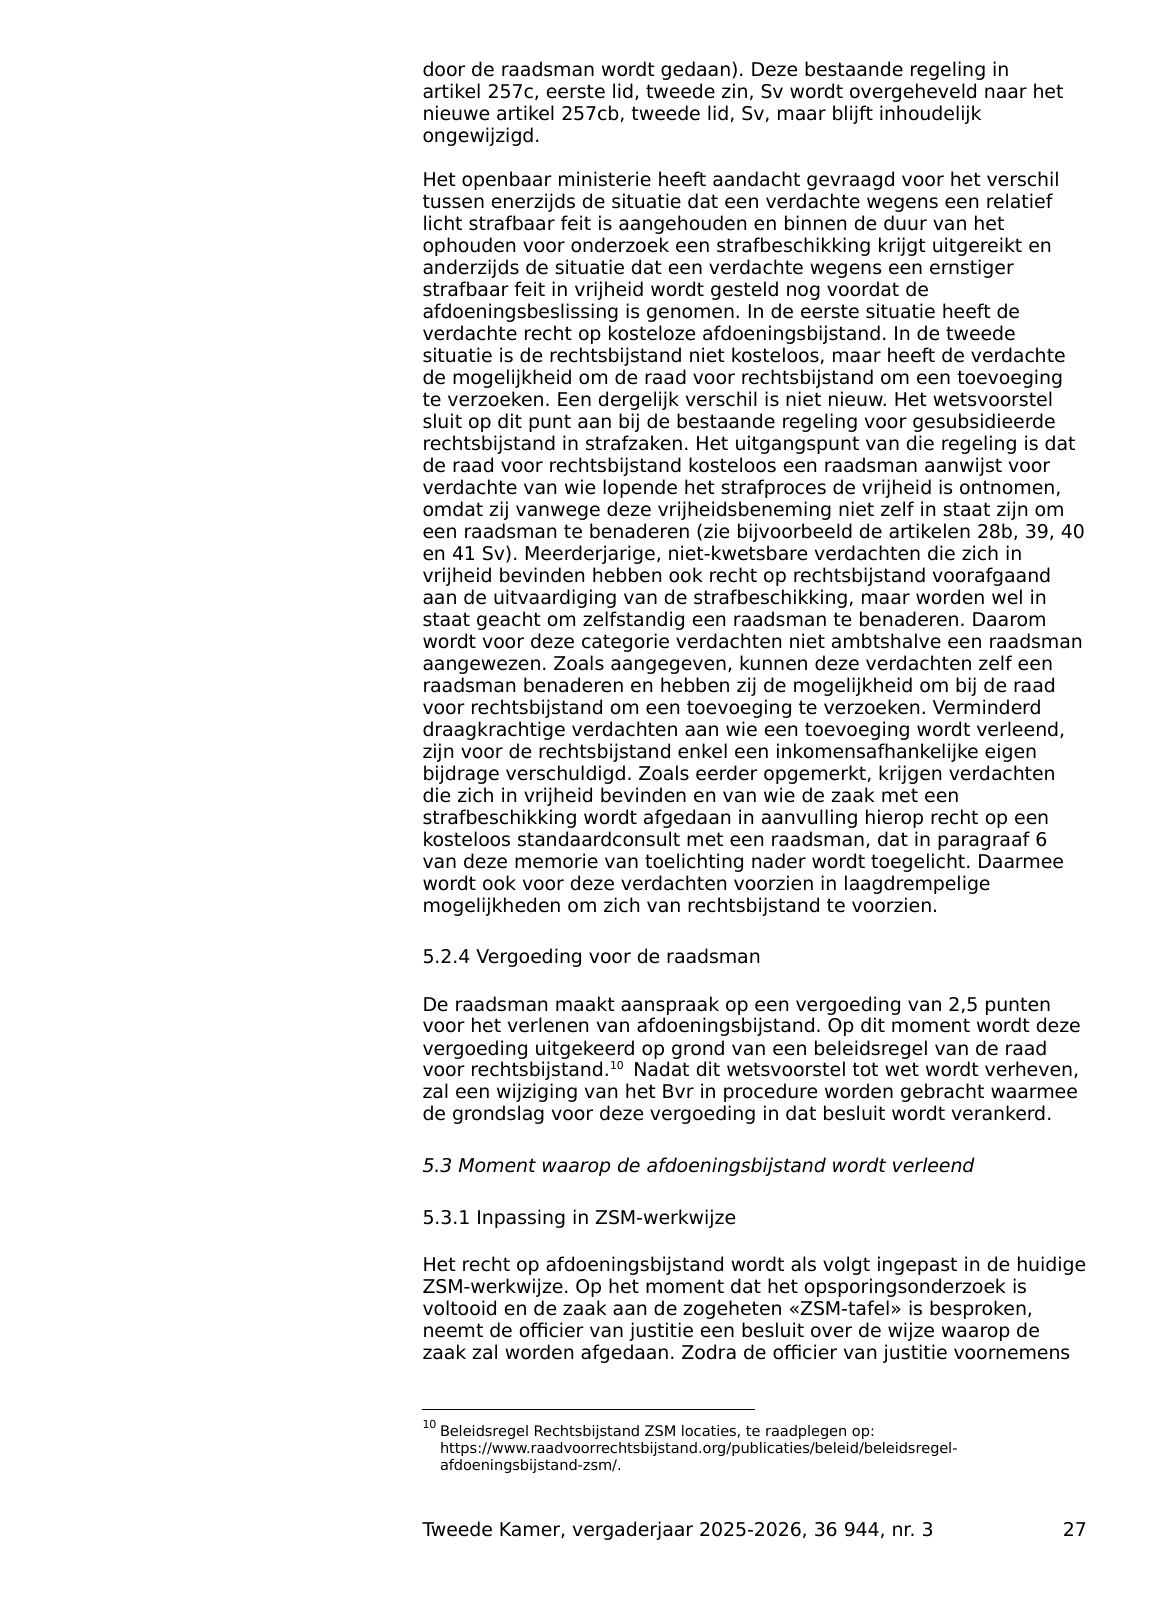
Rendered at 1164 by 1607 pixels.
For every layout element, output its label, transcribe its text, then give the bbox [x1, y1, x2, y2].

subtitle 5.3 Moment waarop de afdoeningsbijstand wordt verleend [422, 1155, 1087, 1177]
text Het recht op afdoeningsbijstand wordt als volgt ingepast in de huidige ZSM-werkwijze. Op het moment dat het opsporingsonderzoek is voltooid en de zaak aan de zogeheten «ZSM-tafel» is besproken, neemt de officier van justitie een besluit over de wijze waarop de zaak zal worden afgedaan. Zodra de officier van justitie voornemens [422, 1254, 1087, 1364]
text door de raadsman wordt gedaan). Deze bestaande regeling in artikel 257c, eerste lid, tweede zin, Sv wordt overgeheveld naar het nieuwe artikel 257cb, tweede lid, Sv, maar blijft inhoudelijk ongewijzigd. [422, 59, 1087, 147]
text De raadsman maakt aanspraak op een vergoeding van 2,5 punten voor het verlenen van afdoeningsbijstand. Op dit moment wordt deze vergoeding uitgekeerd op grond van een beleidsregel van de raad voor rechtsbijstand. Nadat dit wetsvoorstel tot wet wordt verheven, zal een wijziging van het Bvr in procedure worden gebracht waarmee de grondslag voor deze vergoeding in dat besluit wordt verankerd. [422, 993, 1087, 1125]
text Het openbaar ministerie heeft aandacht gevraagd voor het verschil tussen enerzijds de situatie dat een verdachte wegens een relatief licht strafbaar feit is aangehouden en binnen de duur van het ophouden voor onderzoek een strafbeschikking krijgt uitgereikt en anderzijds de situatie dat een verdachte wegens een ernstiger strafbaar feit in vrijheid wordt gesteld nog voordat de afdoeningsbeslissing is genomen. In de eerste situatie heeft de verdachte recht op kosteloze afdoeningsbijstand. In de tweede situatie is de rechtsbijstand niet kosteloos, maar heeft de verdachte de mogelijkheid om de raad voor rechtsbijstand om een toevoeging te verzoeken. Een dergelijk verschil is niet nieuw. Het wetsvoorstel sluit op dit punt aan bij de bestaande regeling voor gesubsidieerde rechtsbijstand in strafzaken. Het uitgangspunt van die regeling is dat de raad voor rechtsbijstand kosteloos een raadsman aanwijst voor verdachte van wie lopende het strafproces de vrijheid is ontnomen, omdat zij vanwege deze vrijheidsbeneming niet zelf in staat zijn om een raadsman te benaderen (zie bijvoorbeeld de artikelen 28b, 39, 40 en 41 Sv). Meerderjarige, niet-kwetsbare verdachten die zich in vrijheid bevinden hebben ook recht op rechtsbijstand voorafgaand aan de uitvaardiging van de strafbeschikking, maar worden wel in staat geacht om zelfstandig een raadsman te benaderen. Daarom wordt voor deze categorie verdachten niet ambtshalve een raadsman aangewezen. Zoals aangegeven, kunnen deze verdachten zelf een raadsman benaderen en hebben zij de mogelijkheid om bij de raad voor rechtsbijstand om een toevoeging te verzoeken. Verminderd draagkrachtige verdachten aan wie een toevoeging wordt verleend, zijn voor de rechtsbijstand enkel een inkomensafhankelijke eigen bijdrage verschuldigd. Zoals eerder opgemerkt, krijgen verdachten die zich in vrijheid bevinden en van wie de zaak met een strafbeschikking wordt afgedaan in aanvulling hierop recht op een kosteloos standaardconsult met een raadsman, dat in paragraaf 6 van deze memorie van toelichting nader wordt toegelicht. Daarmee wordt ook voor deze verdachten voorzien in laagdrempelige mogelijkheden om zich van rechtsbijstand te voorzien. [422, 169, 1087, 916]
subtitle 5.3.1 Inpassing in ZSM-werkwijze [422, 1207, 1087, 1229]
subtitle 5.2.4 Vergoeding voor de raadsman [422, 946, 1087, 968]
text Beleidsregel Rechtsbijstand ZSM locaties, te raadplegen op: https://www.raadvoorrechtsbijstand.org/publicaties/beleid/beleidsregel-afdoeningsbijstand-zsm/. [422, 1418, 1087, 1474]
